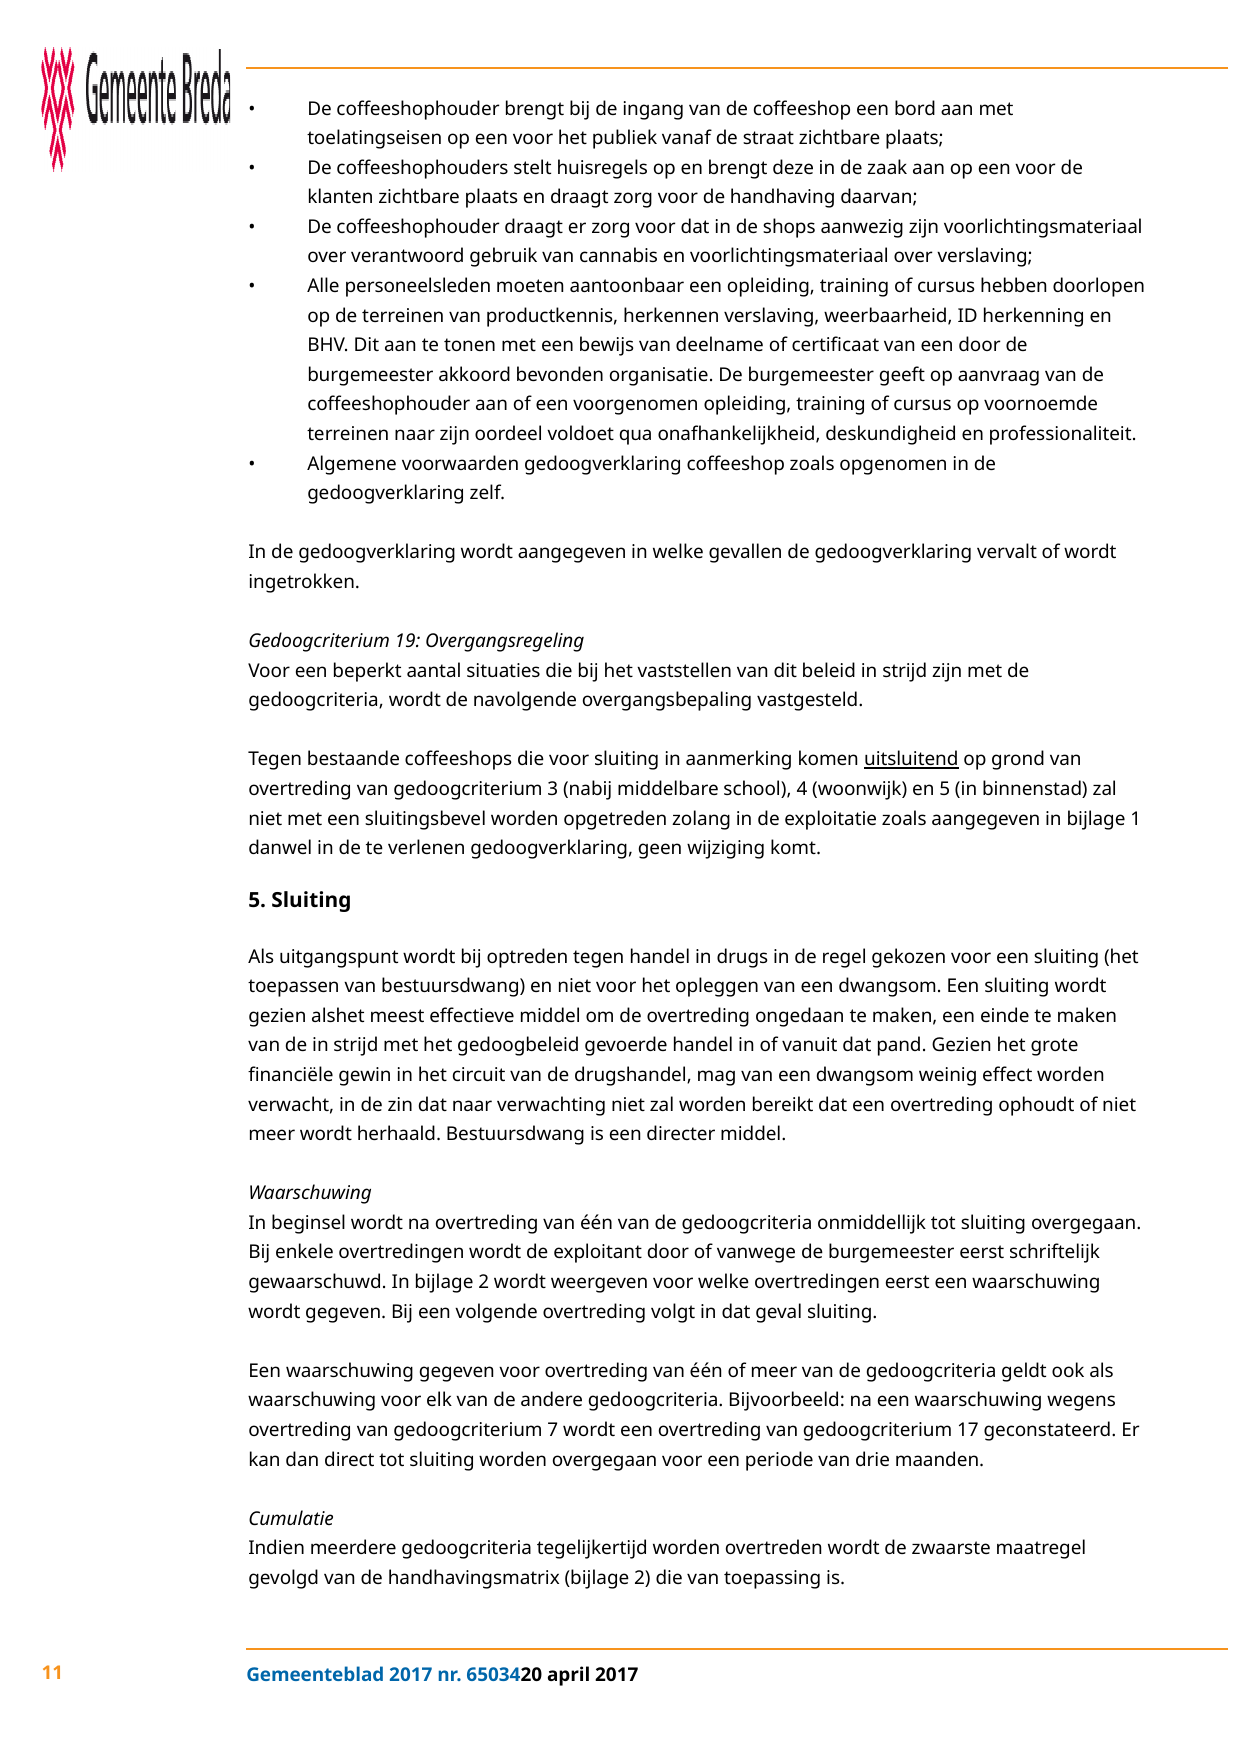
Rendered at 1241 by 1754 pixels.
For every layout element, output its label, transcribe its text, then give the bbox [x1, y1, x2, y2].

list De coffeeshophouder brengt bij de ingang van de coffeeshop een bord aan met toelatingseisen op een voor het publiek vanaf de straat zichtbare plaats; [248, 95, 1152, 150]
text 5. Sluiting [248, 885, 1152, 913]
text In de gedoogverklaring wordt aangegeven in welke gevallen de gedoogverklaring vervalt of wordt ingetrokken. [248, 538, 1152, 594]
text Cumulatie [248, 1505, 1152, 1531]
text Waarschuwing [248, 1179, 1152, 1205]
text Een waarschuwing gegeven voor overtreding van één of meer van de gedoogcriteria geldt ook als waarschuwing voor elk van de andere gedoogcriteria. Bijvoorbeeld: na een waarschuwing wegens overtreding van gedoogcriterium 7 wordt een overtreding van gedoogcriterium 17 geconstateerd. Er kan dan direct tot sluiting worden overgegaan voor een periode van drie maanden. [248, 1357, 1152, 1471]
picture [41, 47, 231, 172]
text Voor een beperkt aantal situaties die bij het vaststellen van dit beleid in strijd zijn met de gedoogcriteria, wordt de navolgende overgangsbepaling vastgesteld. [248, 657, 1152, 712]
list De coffeeshophouder draagt er zorg voor dat in de shops aanwezig zijn voorlichtingsmateriaal over verantwoord gebruik van cannabis en voorlichtingsmateriaal over verslaving; [248, 213, 1152, 268]
list De coffeeshophouders stelt huisregels op en brengt deze in de zaak aan op een voor de klanten zichtbare plaats en draagt zorg voor de handhaving daarvan; [248, 154, 1152, 209]
text Als uitgangspunt wordt bij optreden tegen handel in drugs in de regel gekozen voor een sluiting (het toepassen van bestuursdwang) en niet voor het opleggen van een dwangsom. Een sluiting wordt gezien alshet meest effectieve middel om de overtreding ongedaan te maken, een einde te maken van de in strijd met het gedoogbeleid gevoerde handel in of vanuit dat pand. Gezien het grote financiële gewin in het circuit van de drugshandel, mag van een dwangsom weinig effect worden verwacht, in de zin dat naar verwachting niet zal worden bereikt dat een overtreding ophoudt of niet meer wordt herhaald. Bestuursdwang is een directer middel. [248, 943, 1152, 1146]
list Algemene voorwaarden gedoogverklaring coffeeshop zoals opgenomen in de gedoogverklaring zelf. [248, 450, 1152, 505]
list Alle personeelsleden moeten aantoonbaar een opleiding, training of cursus hebben doorlopen op de terreinen van productkennis, herkennen verslaving, weerbaarheid, ID herkenning en BHV. Dit aan te tonen met een bewijs van deelname of certificaat van een door de burgemeester akkoord bevonden organisatie. De burgemeester geeft op aanvraag van de coffeeshophouder aan of een voorgenomen opleiding, training of cursus op voornoemde terreinen naar zijn oordeel voldoet qua onafhankelijkheid, deskundigheid en professionaliteit. [248, 272, 1152, 446]
text In beginsel wordt na overtreding van één van de gedoogcriteria onmiddellijk tot sluiting overgegaan. Bij enkele overtredingen wordt de exploitant door of vanwege de burgemeester eerst schriftelijk gewaarschuwd. In bijlage 2 wordt weergeven voor welke overtredingen eerst een waarschuwing wordt gegeven. Bij een volgende overtreding volgt in dat geval sluiting. [248, 1209, 1152, 1323]
text Indien meerdere gedoogcriteria tegelijkertijd worden overtreden wordt de zwaarste maatregel gevolgd van de handhavingsmatrix (bijlage 2) die van toepassing is. [248, 1534, 1152, 1590]
text Tegen bestaande coffeeshops die voor sluiting in aanmerking komen uitsluitend op grond van overtreding van gedoogcriterium 3 (nabij middelbare school), 4 (woonwijk) en 5 (in binnenstad) zal niet met een sluitingsbevel worden opgetreden zolang in de exploitatie zoals aangegeven in bijlage 1 danwel in de te verlenen gedoogverklaring, geen wijziging komt. [248, 746, 1152, 860]
text Gedoogcriterium 19: Overgangsregeling [248, 627, 1152, 653]
